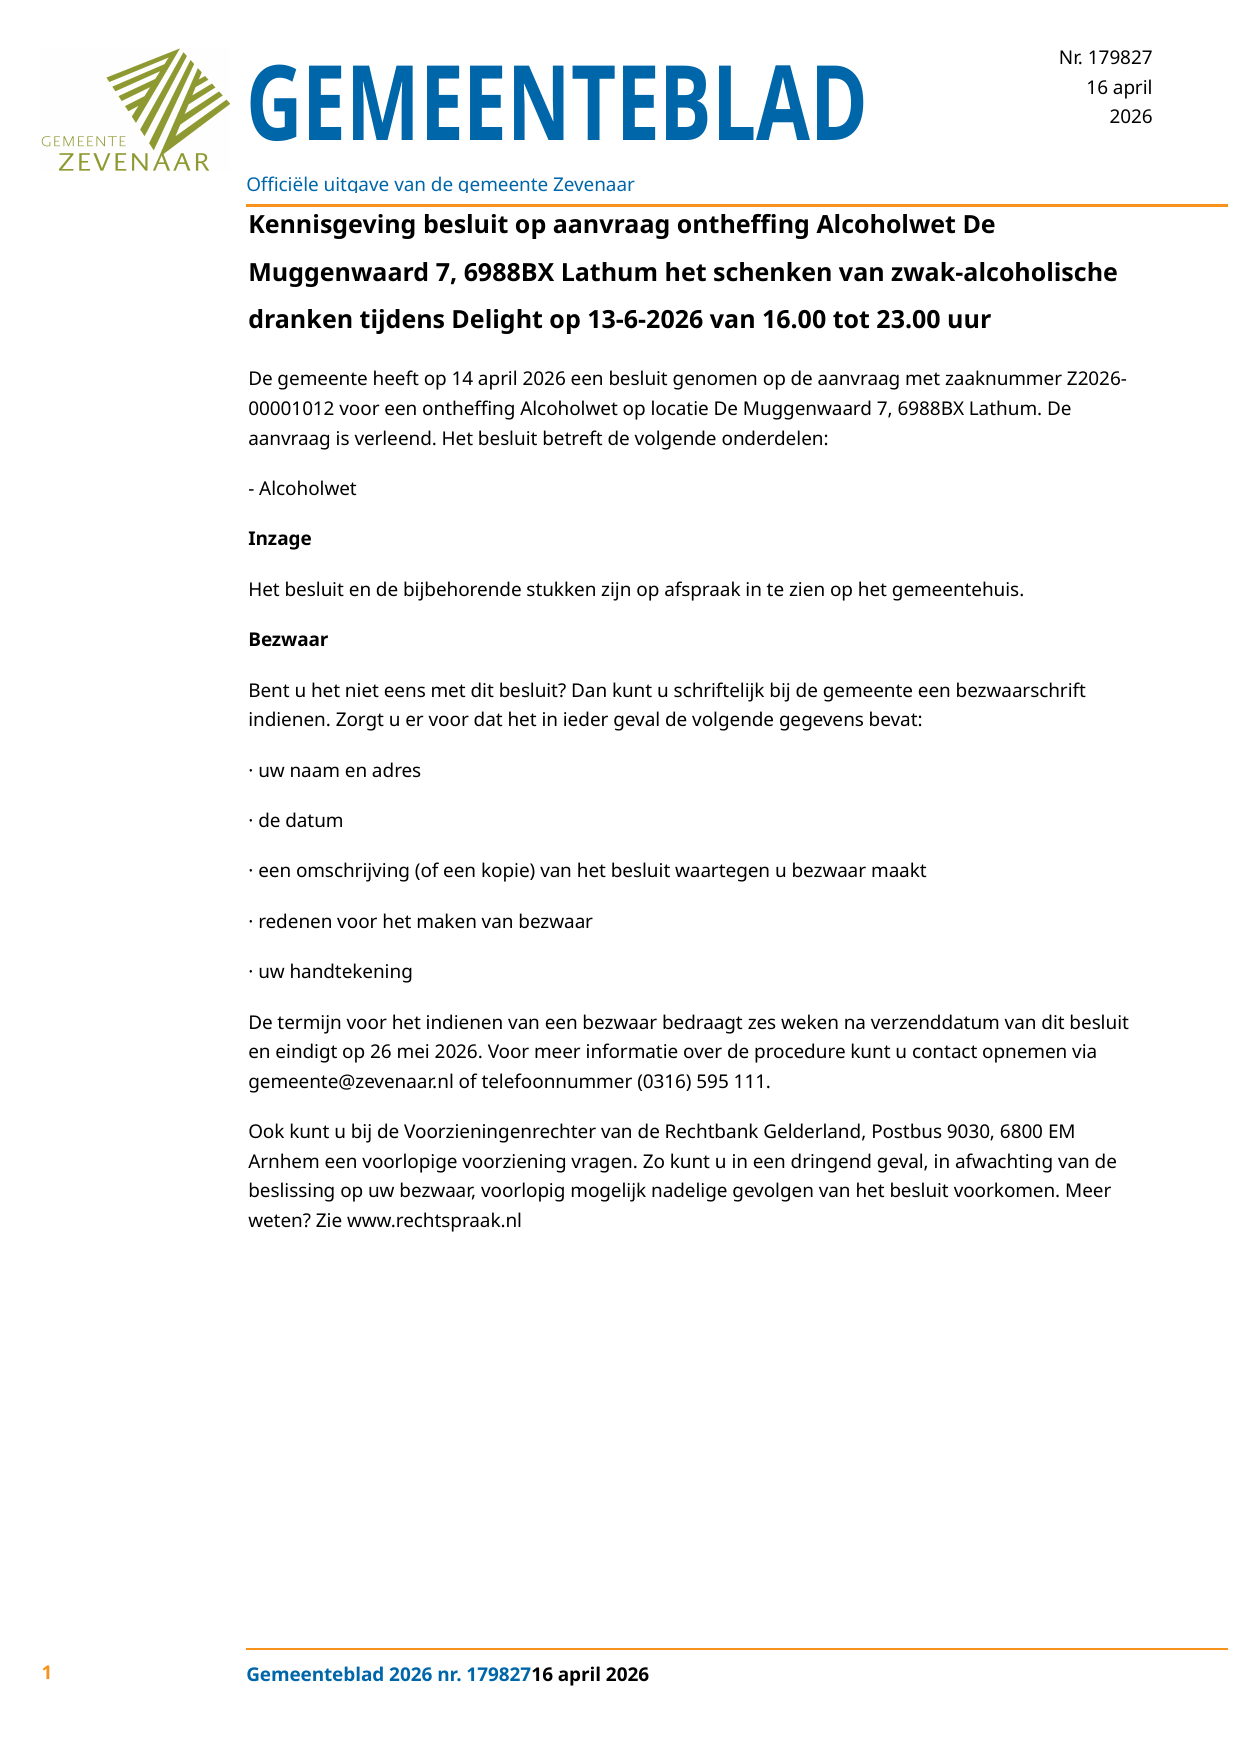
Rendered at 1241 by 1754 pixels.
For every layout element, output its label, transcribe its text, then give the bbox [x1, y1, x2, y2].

text Het besluit en de bijbehorende stukken zijn op afspraak in te zien op het gemeentehuis. [248, 576, 1152, 602]
text · uw naam en adres [248, 757, 1152, 782]
text Kennisgeving besluit op aanvraag ontheffing Alcoholwet De Muggenwaard 7, 6988BX Lathum het schenken van zwak-alcoholische dranken tijdens Delight op 13-6-2026 van 16.00 tot 23.00 uur [248, 207, 1152, 336]
text De gemeente heeft op 14 april 2026 een besluit genomen op de aanvraag met zaaknummer Z2026-00001012 voor een ontheffing Alcoholwet op locatie De Muggenwaard 7, 6988BX Lathum. De aanvraag is verleend. Het besluit betreft de volgende onderdelen: [248, 366, 1152, 450]
text Ook kunt u bij de Voorzieningenrechter van de Rechtbank Gelderland, Postbus 9030, 6800 EM Arnhem een voorlopige voorziening vragen. Zo kunt u in een dringend geval, in afwachting van de beslissing op uw bezwaar, voorlopig mogelijk nadelige gevolgen van het besluit voorkomen. Meer weten? Zie www.rechtspraak.nl [248, 1118, 1152, 1233]
text · uw handtekening [248, 958, 1152, 984]
text Bezwaar [248, 626, 1152, 652]
text De termijn voor het indienen van een bezwaar bedraagt zes weken na verzenddatum van dit besluit en eindigt op 26 mei 2026. Voor meer informatie over de procedure kunt u contact opnemen via gemeente@zevenaar.nl of telefoonnummer (0316) 595 111. [248, 1009, 1152, 1094]
text · redenen voor het maken van bezwaar [248, 908, 1152, 934]
text · een omschrijving (of een kopie) van het besluit waartegen u bezwaar maakt [248, 858, 1152, 883]
text Bent u het niet eens met dit besluit? Dan kunt u schriftelijk bij de gemeente een bezwaarschrift indienen. Zorgt u er voor dat het in ieder geval de volgende gegevens bevat: [248, 677, 1152, 732]
text · de datum [248, 807, 1152, 833]
text - Alcoholwet [248, 475, 1152, 501]
text Inzage [248, 526, 1152, 551]
picture [41, 47, 231, 172]
